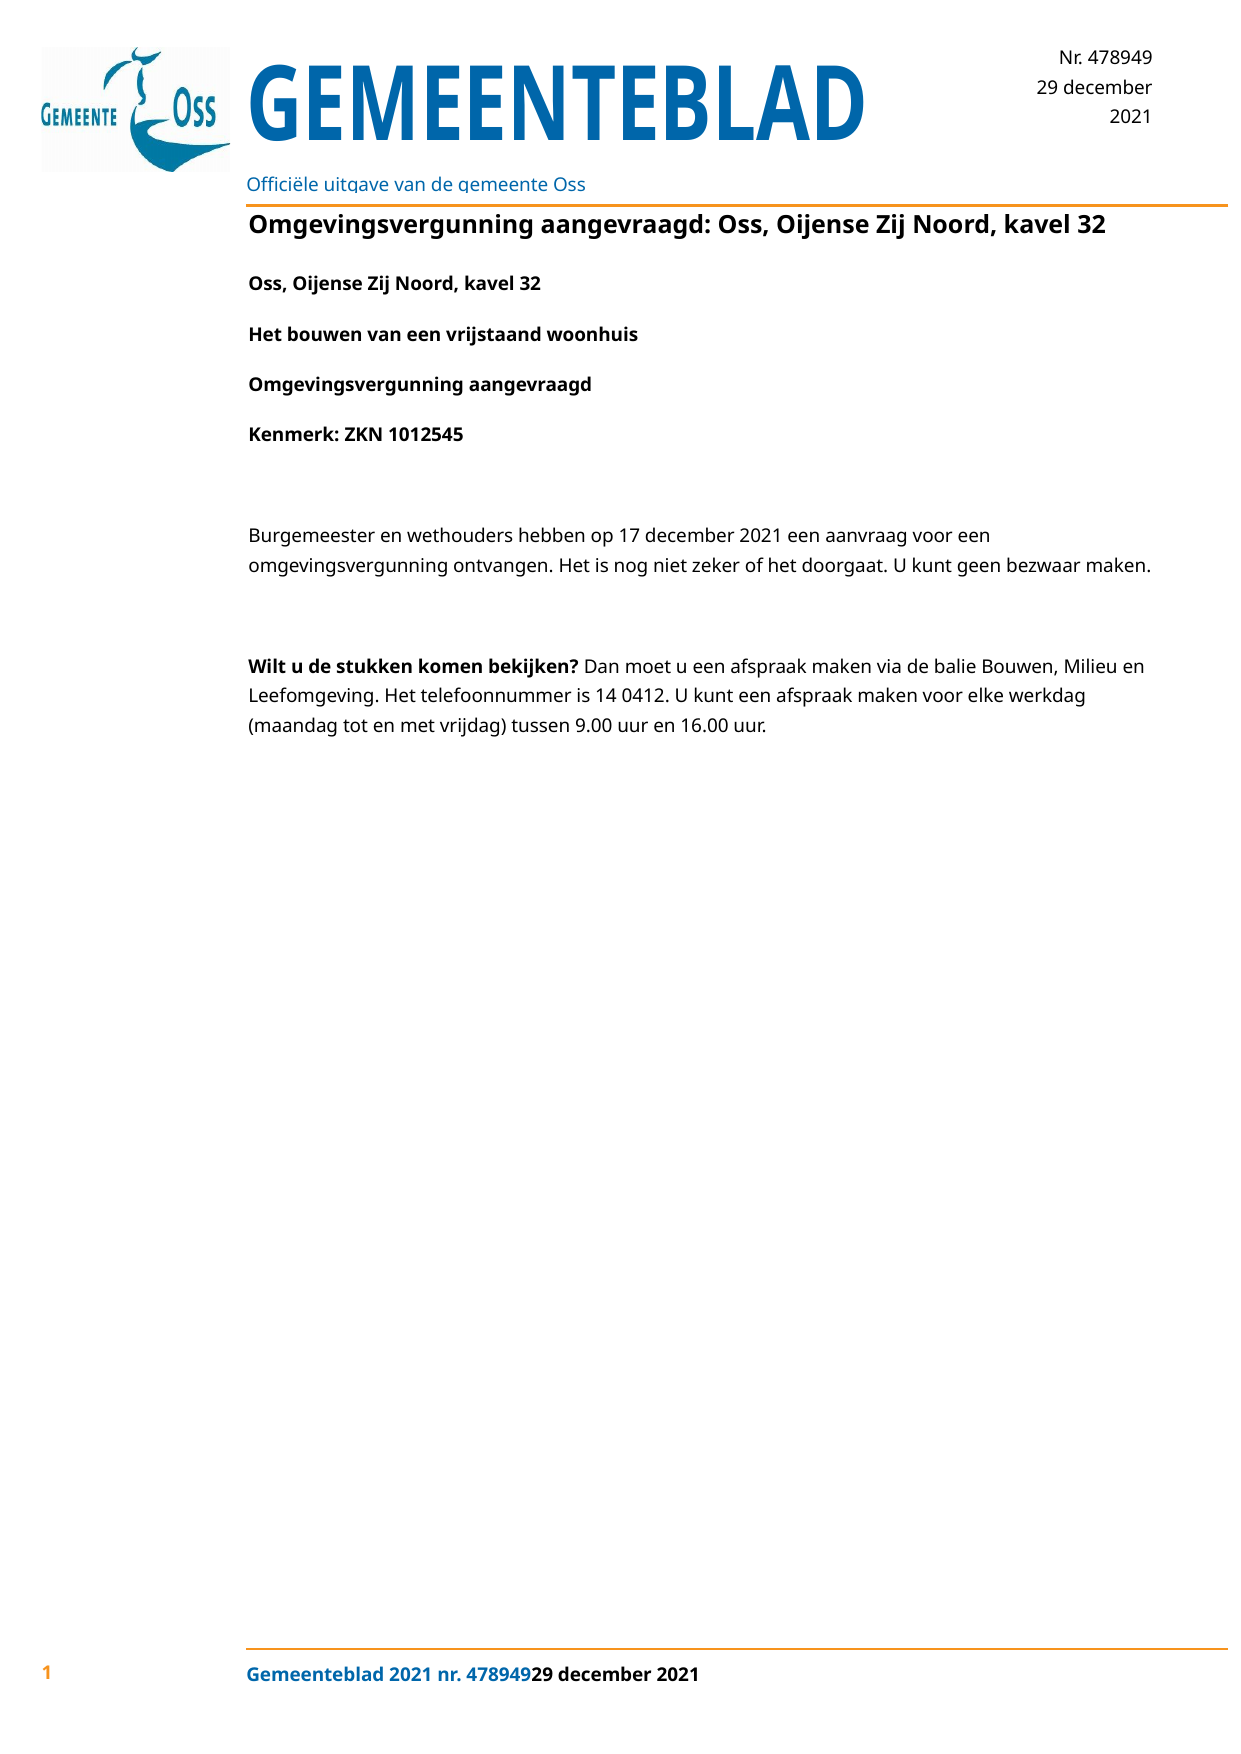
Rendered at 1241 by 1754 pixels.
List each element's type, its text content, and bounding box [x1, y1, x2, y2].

text Het bouwen van een vrijstaand woonhuis [248, 321, 1152, 346]
text Burgemeester en wethouders hebben op 17 december 2021 een aanvraag voor een omgevingsvergunning ontvangen. Het is nog niet zeker of het doorgaat. U kunt geen bezwaar maken. [248, 522, 1152, 578]
text Oss, Oijense Zij Noord, kavel 32 [248, 270, 1152, 296]
picture [41, 47, 231, 172]
text Wilt u de stukken komen bekijken? Dan moet u een afspraak maken via de balie Bouwen, Milieu en Leefomgeving. Het telefoonnummer is 14 0412. U kunt een afspraak maken voor elke werkdag (maandag tot en met vrijdag) tussen 9.00 uur en 16.00 uur. [248, 653, 1152, 738]
text Omgevingsvergunning aangevraagd [248, 371, 1152, 397]
text Omgevingsvergunning aangevraagd: Oss, Oijense Zij Noord, kavel 32 [248, 207, 1152, 241]
text Kenmerk: ZKN 1012545 [248, 422, 1152, 447]
